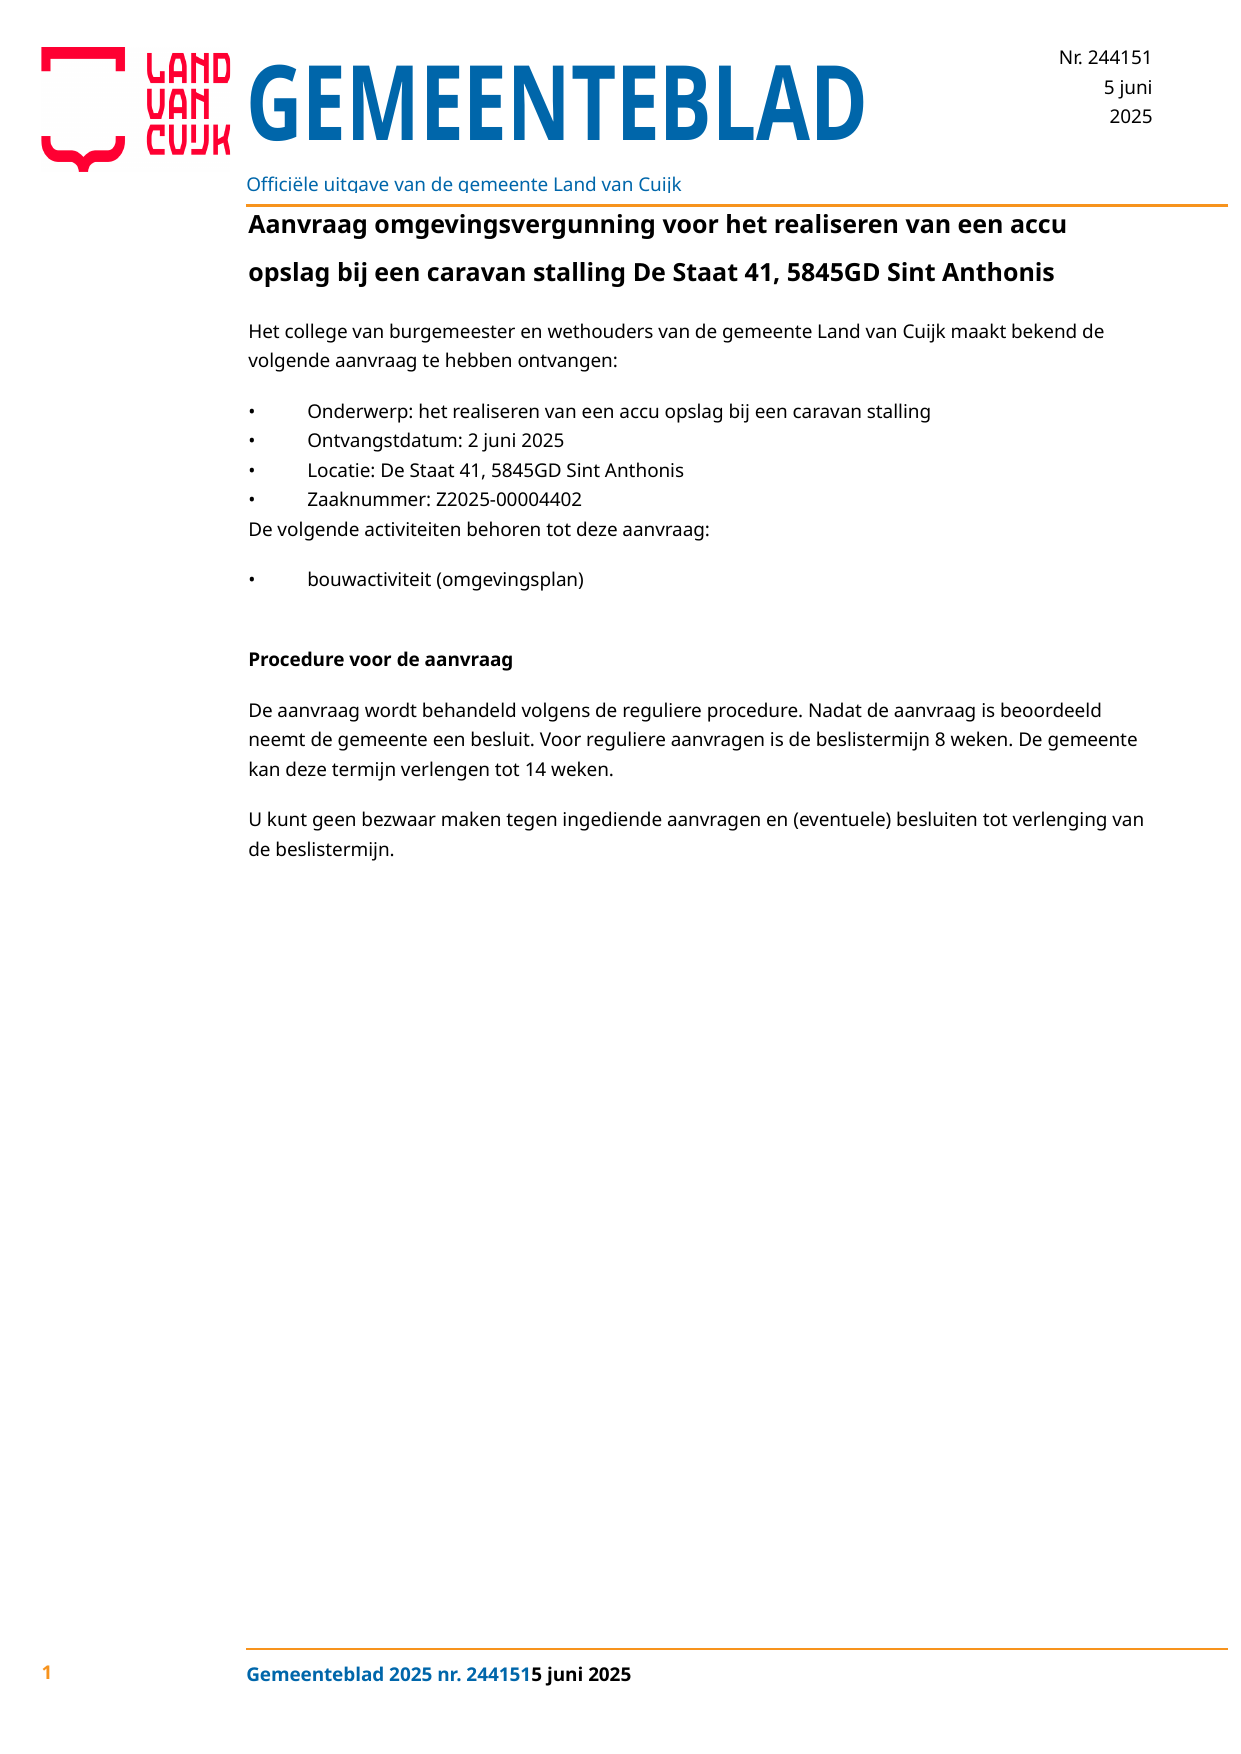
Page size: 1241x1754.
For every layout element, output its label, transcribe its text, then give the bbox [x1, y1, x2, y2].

text De aanvraag wordt behandeld volgens de reguliere procedure. Nadat de aanvraag is beoordeeld neemt de gemeente een besluit. Voor reguliere aanvragen is de beslistermijn 8 weken. De gemeente kan deze termijn verlengen tot 14 weken. [248, 697, 1152, 782]
text U kunt geen bezwaar maken tegen ingediende aanvragen en (eventuele) besluiten tot verlenging van de beslistermijn. [248, 807, 1152, 862]
text Procedure voor de aanvraag [248, 647, 1152, 672]
list Onderwerp: het realiseren van een accu opslag bij een caravan stalling [248, 398, 1152, 424]
list Locatie: De Staat 41, 5845GD Sint Anthonis [248, 457, 1152, 483]
list bouwactiviteit (omgevingsplan) [248, 567, 1152, 592]
list Zaaknummer: Z2025-00004402 [248, 487, 1152, 512]
text Het college van burgemeester en wethouders van de gemeente Land van Cuijk maakt bekend de volgende aanvraag te hebben ontvangen: [248, 318, 1152, 373]
list Ontvangstdatum: 2 juni 2025 [248, 427, 1152, 453]
text Aanvraag omgevingsvergunning voor het realiseren van een accu opslag bij een caravan stalling De Staat 41, 5845GD Sint Anthonis [248, 207, 1152, 288]
picture [41, 47, 231, 172]
text De volgende activiteiten behoren tot deze aanvraag: [248, 516, 1152, 542]
